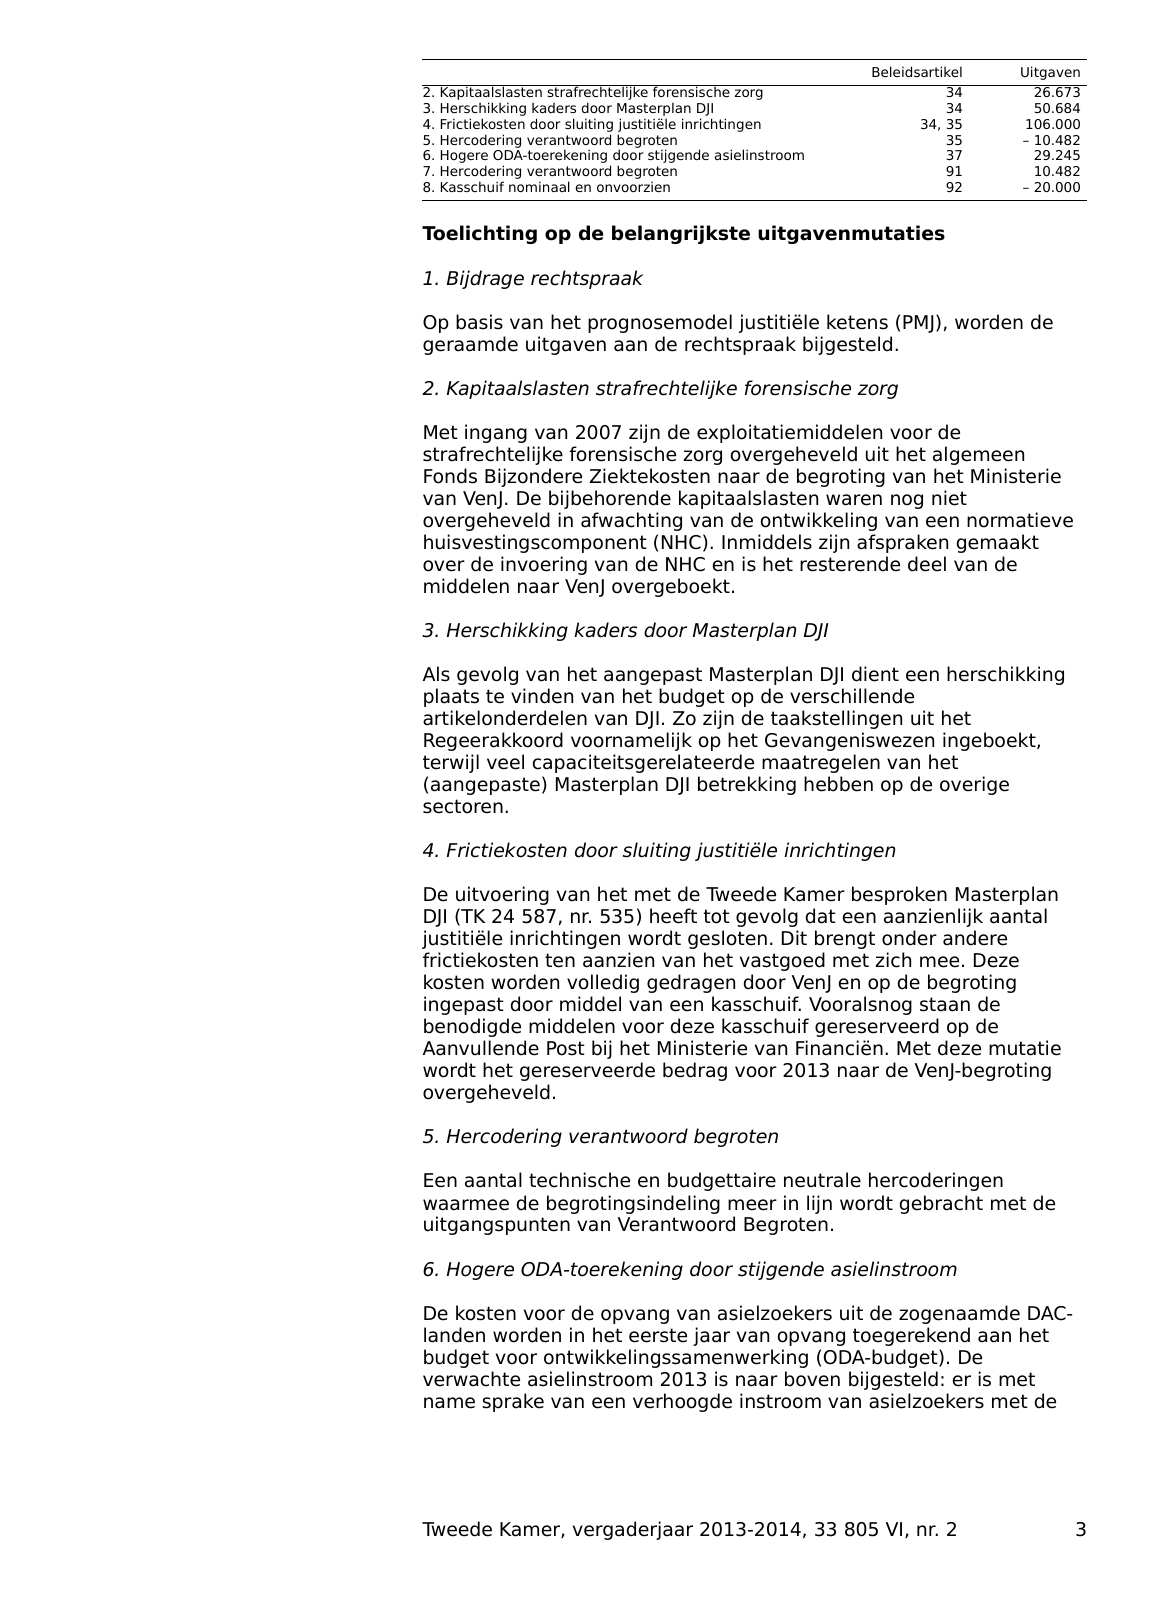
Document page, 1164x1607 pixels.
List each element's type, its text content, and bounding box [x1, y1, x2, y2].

table_cell 92 [850, 180, 968, 200]
text Op basis van het prognosemodel justitiële ketens (PMJ), worden de geraamde uitgaven aan de rechtspraak bijgesteld. [422, 312, 1087, 356]
table_cell 35 [850, 133, 968, 148]
table_cell 4. Frictiekosten door sluiting justitiële inrichtingen [422, 117, 850, 132]
table_cell 10.482 [969, 164, 1087, 179]
subtitle 6. Hogere ODA-toerekening door stijgende asielinstroom [422, 1258, 1087, 1281]
subtitle 1. Bijdrage rechtspraak [422, 267, 1087, 289]
table_cell 37 [850, 148, 968, 164]
table_cell 34 [850, 86, 968, 101]
table_cell 106.000 [969, 117, 1087, 132]
table_cell 7. Hercodering verantwoord begroten [422, 164, 850, 179]
table_header Uitgaven [969, 60, 1087, 85]
subtitle 5. Hercodering verantwoord begroten [422, 1126, 1087, 1148]
subtitle 3. Herschikking kaders door Masterplan DJI [422, 620, 1087, 642]
table_cell 34 [850, 101, 968, 117]
table_header [422, 60, 850, 85]
table_cell 2. Kapitaalslasten strafrechtelijke forensische zorg [422, 86, 850, 101]
text Een aantal technische en budgettaire neutrale hercoderingen waarmee de begrotingsindeling meer in lijn wordt gebracht met de uitgangspunten van Verantwoord Begroten. [422, 1170, 1087, 1236]
table_cell 34, 35 [850, 117, 968, 132]
table_cell – 10.482 [969, 133, 1087, 148]
table_cell 8. Kasschuif nominaal en onvoorzien [422, 180, 850, 200]
text Als gevolg van het aangepast Masterplan DJI dient een herschikking plaats te vinden van het budget op de verschillende artikelonderdelen van DJI. Zo zijn de taakstellingen uit het Regeerakkoord voornamelijk op het Gevangeniswezen ingeboekt, terwijl veel capaciteitsgerelateerde maatregelen van het (aangepaste) Masterplan DJI betrekking hebben op de overige sectoren. [422, 664, 1087, 818]
table_cell 5. Hercodering verantwoord begroten [422, 133, 850, 148]
table_cell 29.245 [969, 148, 1087, 164]
table_cell 26.673 [969, 86, 1087, 101]
table_cell 3. Herschikking kaders door Masterplan DJI [422, 101, 850, 117]
table_cell 50.684 [969, 101, 1087, 117]
table_cell 91 [850, 164, 968, 179]
subtitle 2. Kapitaalslasten strafrechtelijke forensische zorg [422, 378, 1087, 400]
subtitle 4. Frictiekosten door sluiting justitiële inrichtingen [422, 840, 1087, 862]
subtitle Toelichting op de belangrijkste uitgavenmutaties [422, 223, 1087, 245]
table_cell – 20.000 [969, 180, 1087, 200]
text De uitvoering van het met de Tweede Kamer besproken Masterplan DJI (TK 24 587, nr. 535) heeft tot gevolg dat een aanzienlijk aantal justitiële inrichtingen wordt gesloten. Dit brengt onder andere frictiekosten ten aanzien van het vastgoed met zich mee. Deze kosten worden volledig gedragen door VenJ en op de begroting ingepast door middel van een kasschuif. Vooralsnog staan de benodigde middelen voor deze kasschuif gereserveerd op de Aanvullende Post bij het Ministerie van Financiën. Met deze mutatie wordt het gereserveerde bedrag voor 2013 naar de VenJ-begroting overgeheveld. [422, 884, 1087, 1104]
text Met ingang van 2007 zijn de exploitatiemiddelen voor de strafrechtelijke forensische zorg overgeheveld uit het algemeen Fonds Bijzondere Ziektekosten naar de begroting van het Ministerie van VenJ. De bijbehorende kapitaalslasten waren nog niet overgeheveld in afwachting van de ontwikkeling van een normatieve huisvestingscomponent (NHC). Inmiddels zijn afspraken gemaakt over de invoering van de NHC en is het resterende deel van de middelen naar VenJ overgeboekt. [422, 422, 1087, 598]
text De kosten voor de opvang van asielzoekers uit de zogenaamde DAC-landen worden in het eerste jaar van opvang toegerekend aan het budget voor ontwikkelingssamenwerking (ODA-budget). De verwachte asielinstroom 2013 is naar boven bijgesteld: er is met name sprake van een verhoogde instroom van asielzoekers met de [422, 1303, 1087, 1413]
table_cell 6. Hogere ODA-toerekening door stijgende asielinstroom [422, 148, 850, 164]
table_header Beleidsartikel [850, 60, 968, 85]
